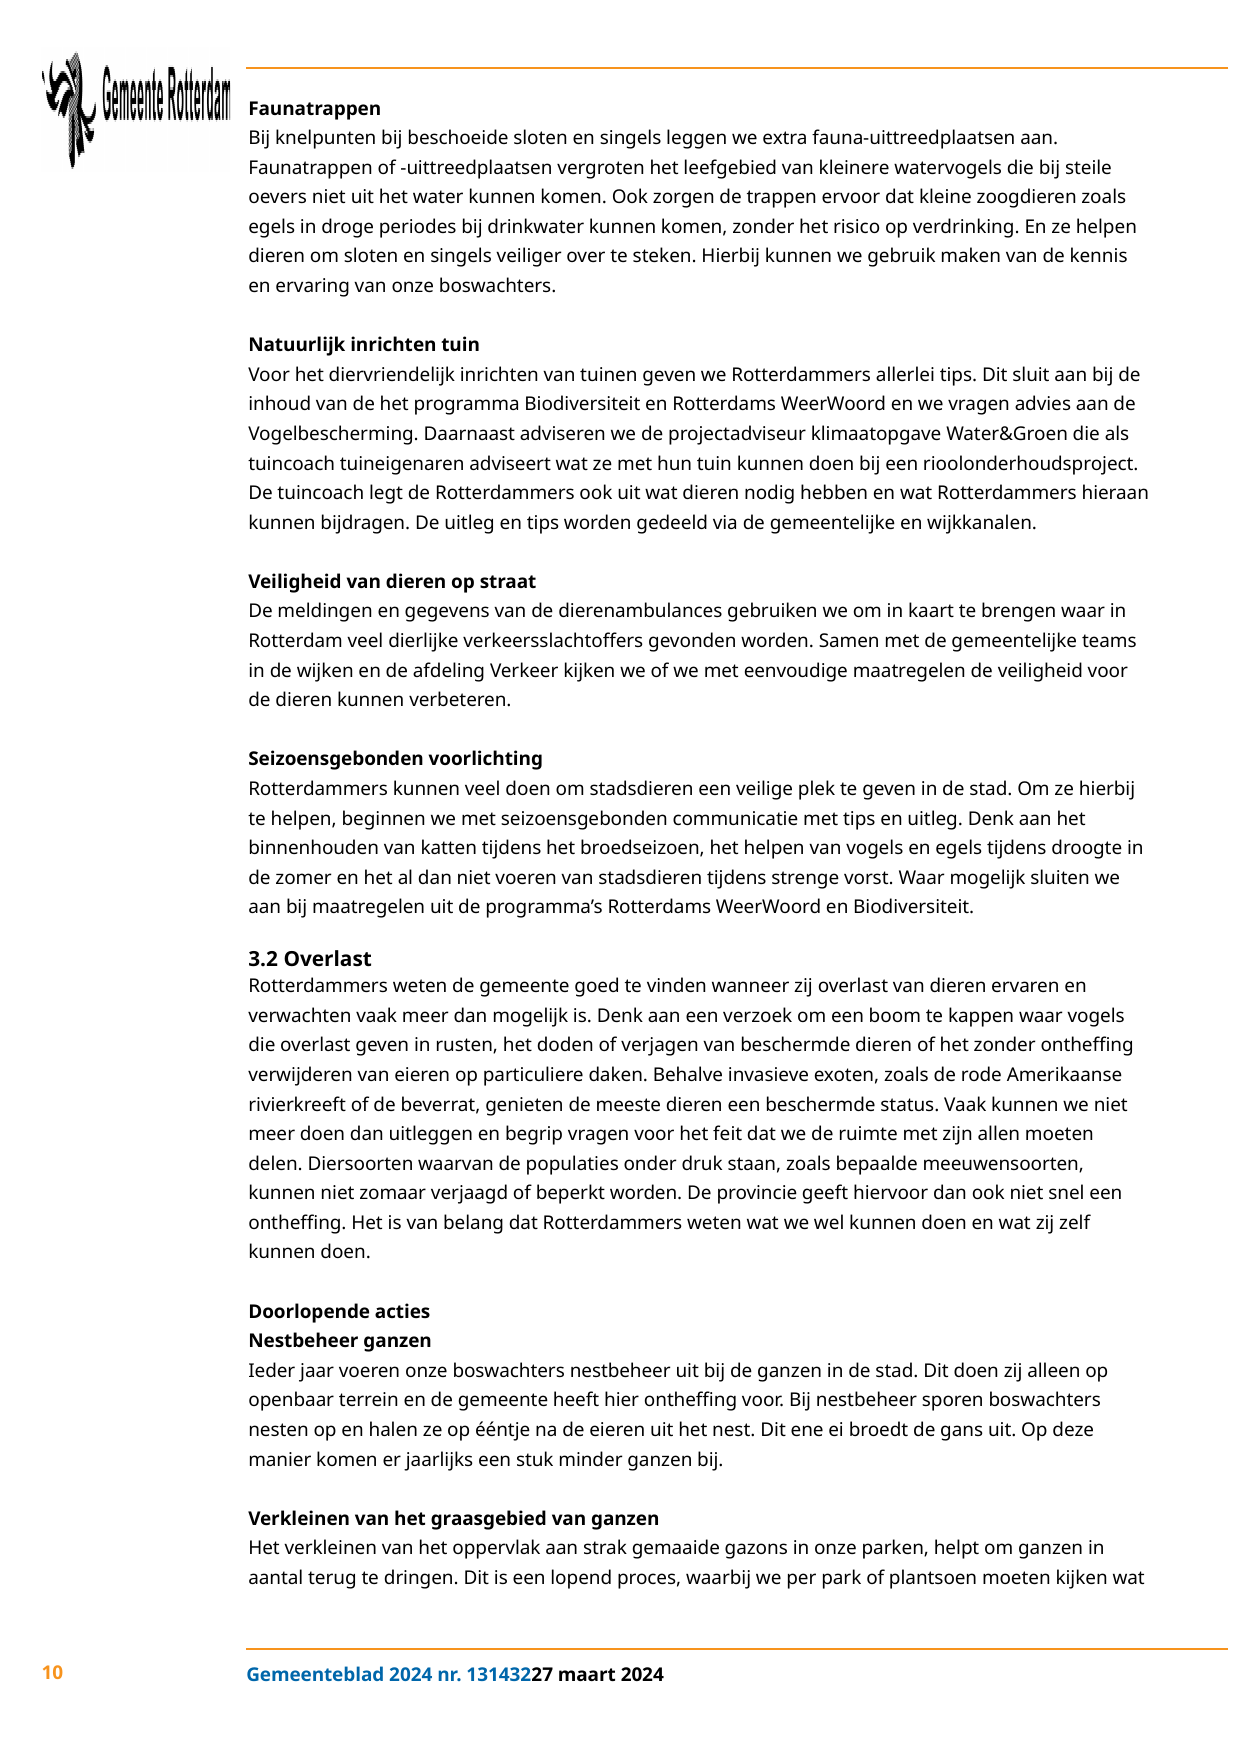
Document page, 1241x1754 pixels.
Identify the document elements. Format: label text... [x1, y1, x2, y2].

text Faunatrappen [248, 95, 1152, 121]
text 3.2 Overlast [248, 944, 1152, 972]
text Voor het diervriendelijk inrichten van tuinen geven we Rotterdammers allerlei tips. Dit sluit aan bij de inhoud van de het programma Biodiversiteit en Rotterdams WeerWoord en we vragen advies aan de Vogel­bescherming. Daarnaast adviseren we de project­adviseur klimaatopgave Water&Groen die als tuincoach tuineigenaren adviseert wat ze met hun tuin kunnen doen bij een rioolonderhoudsproject. De tuincoach legt de Rotterdammers ook uit wat dieren nodig hebben en wat Rotterdammers hieraan kunnen bijdragen. De uitleg en tips worden gedeeld via de gemeentelijke en wijkkanalen. [248, 361, 1152, 535]
text Bij knelpunten bij beschoeide sloten en singels leggen we extra fauna-uittreedplaatsen aan. Faunatrappen of -uittreedplaatsen vergroten het leefgebied van kleinere watervogels die bij steile oevers niet uit het water kunnen komen. Ook zorgen de trappen ervoor dat kleine zoogdieren zoals egels in droge periodes bij drinkwater kunnen komen, zonder het risico op verdrinking. En ze helpen dieren om sloten en singels veiliger over te steken. Hierbij kunnen we gebruik maken van de kennis en ervaring van onze boswachters. [248, 124, 1152, 298]
text Verkleinen van het graasgebied van ganzen [248, 1505, 1152, 1531]
picture [41, 47, 231, 172]
text Rotterdammers weten de gemeente goed te vinden wanneer zij overlast van dieren ervaren en verwachten vaak meer dan mogelijk is. Denk aan een verzoek om een boom te kappen waar vogels die overlast geven in rusten, het doden of verjagen van beschermde dieren of het zonder ontheffing verwijderen van eieren op particuliere daken. Behalve invasieve exoten, zoals de rode Amerikaanse rivierkreeft of de beverrat, genieten de meeste dieren een beschermde status. Vaak kunnen we niet meer doen dan uitleggen en begrip vragen voor het feit dat we de ruimte met zijn allen moeten delen. Diersoorten waarvan de populaties onder druk staan, zoals bepaalde meeuwensoorten, kunnen niet zomaar verjaagd of beperkt worden. De provincie geeft hiervoor dan ook niet snel een ontheffing. Het is van belang dat Rotterdammers weten wat we wel kunnen doen en wat zij zelf kunnen doen. [248, 972, 1152, 1264]
text Natuurlijk inrichten tuin [248, 331, 1152, 357]
text Doorlopende acties [248, 1298, 1152, 1323]
text Veiligheid van dieren op straat [248, 568, 1152, 594]
text Ieder jaar voeren onze boswachters nestbeheer uit bij de ganzen in de stad. Dit doen zij alleen op openbaar terrein en de gemeente heeft hier ontheffing voor. Bij nestbeheer sporen boswachters nesten op en halen ze op ééntje na de eieren uit het nest. Dit ene ei broedt de gans uit. Op deze manier komen er jaarlijks een stuk minder ganzen bij. [248, 1357, 1152, 1471]
text Seizoensgebonden voorlichting [248, 746, 1152, 771]
text Nestbeheer ganzen [248, 1327, 1152, 1353]
text Het verkleinen van het oppervlak aan strak gemaaide gazons in onze parken, helpt om ganzen in aantal terug te dringen. Dit is een lopend proces, waarbij we per park of plantsoen moeten kijken wat [248, 1534, 1152, 1590]
text Rotterdammers kunnen veel doen om stadsdieren een veilige plek te geven in de stad. Om ze hierbij te helpen, beginnen we met seizoensgebonden communicatie met tips en uitleg. Denk aan het binnen­houden van katten tijdens het broedseizoen, het helpen van vogels en egels tijdens droogte in de zomer en het al dan niet voeren van stadsdieren tijdens strenge vorst. Waar mogelijk sluiten we aan bij maatregelen uit de programma’s Rotterdams WeerWoord en Biodiversiteit. [248, 775, 1152, 919]
text De meldingen en gegevens van de dierenambulances gebruiken we om in kaart te brengen waar in Rotterdam veel dierlijke verkeersslachtoffers gevonden worden. Samen met de gemeentelijke teams in de wijken en de afdeling Verkeer kijken we of we met eenvoudige maatregelen de veiligheid voor de dieren kunnen verbeteren. [248, 598, 1152, 712]
